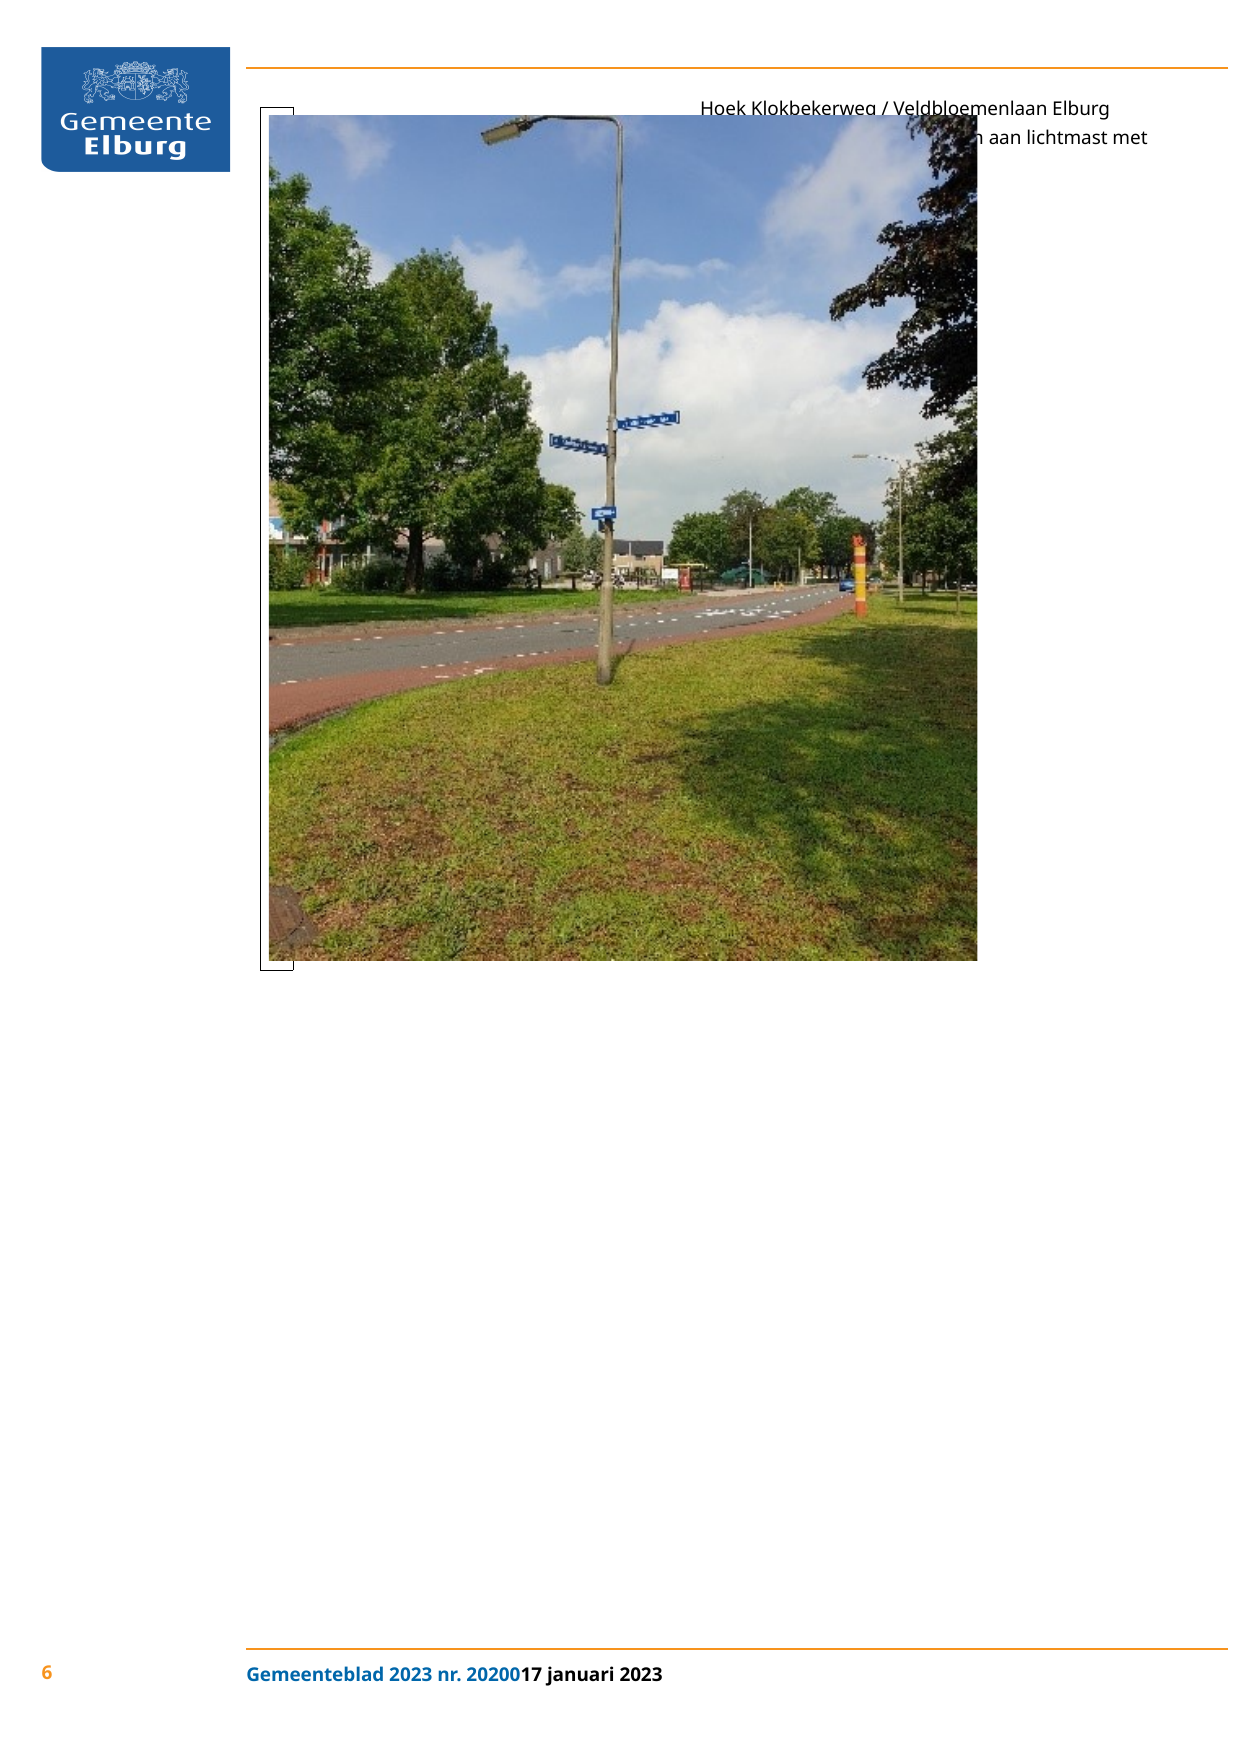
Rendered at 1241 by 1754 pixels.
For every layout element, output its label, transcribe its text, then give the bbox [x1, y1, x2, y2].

table_cell Hoek Klokbekerweg / Veldbloemenlaan Elburg tegenover Scola van Kinsbergen aan lichtmast met straatnaamborden [700, 95, 1152, 987]
table_cell [261, 108, 293, 970]
picture [268, 115, 978, 961]
table_cell [248, 95, 700, 987]
picture [41, 47, 231, 172]
